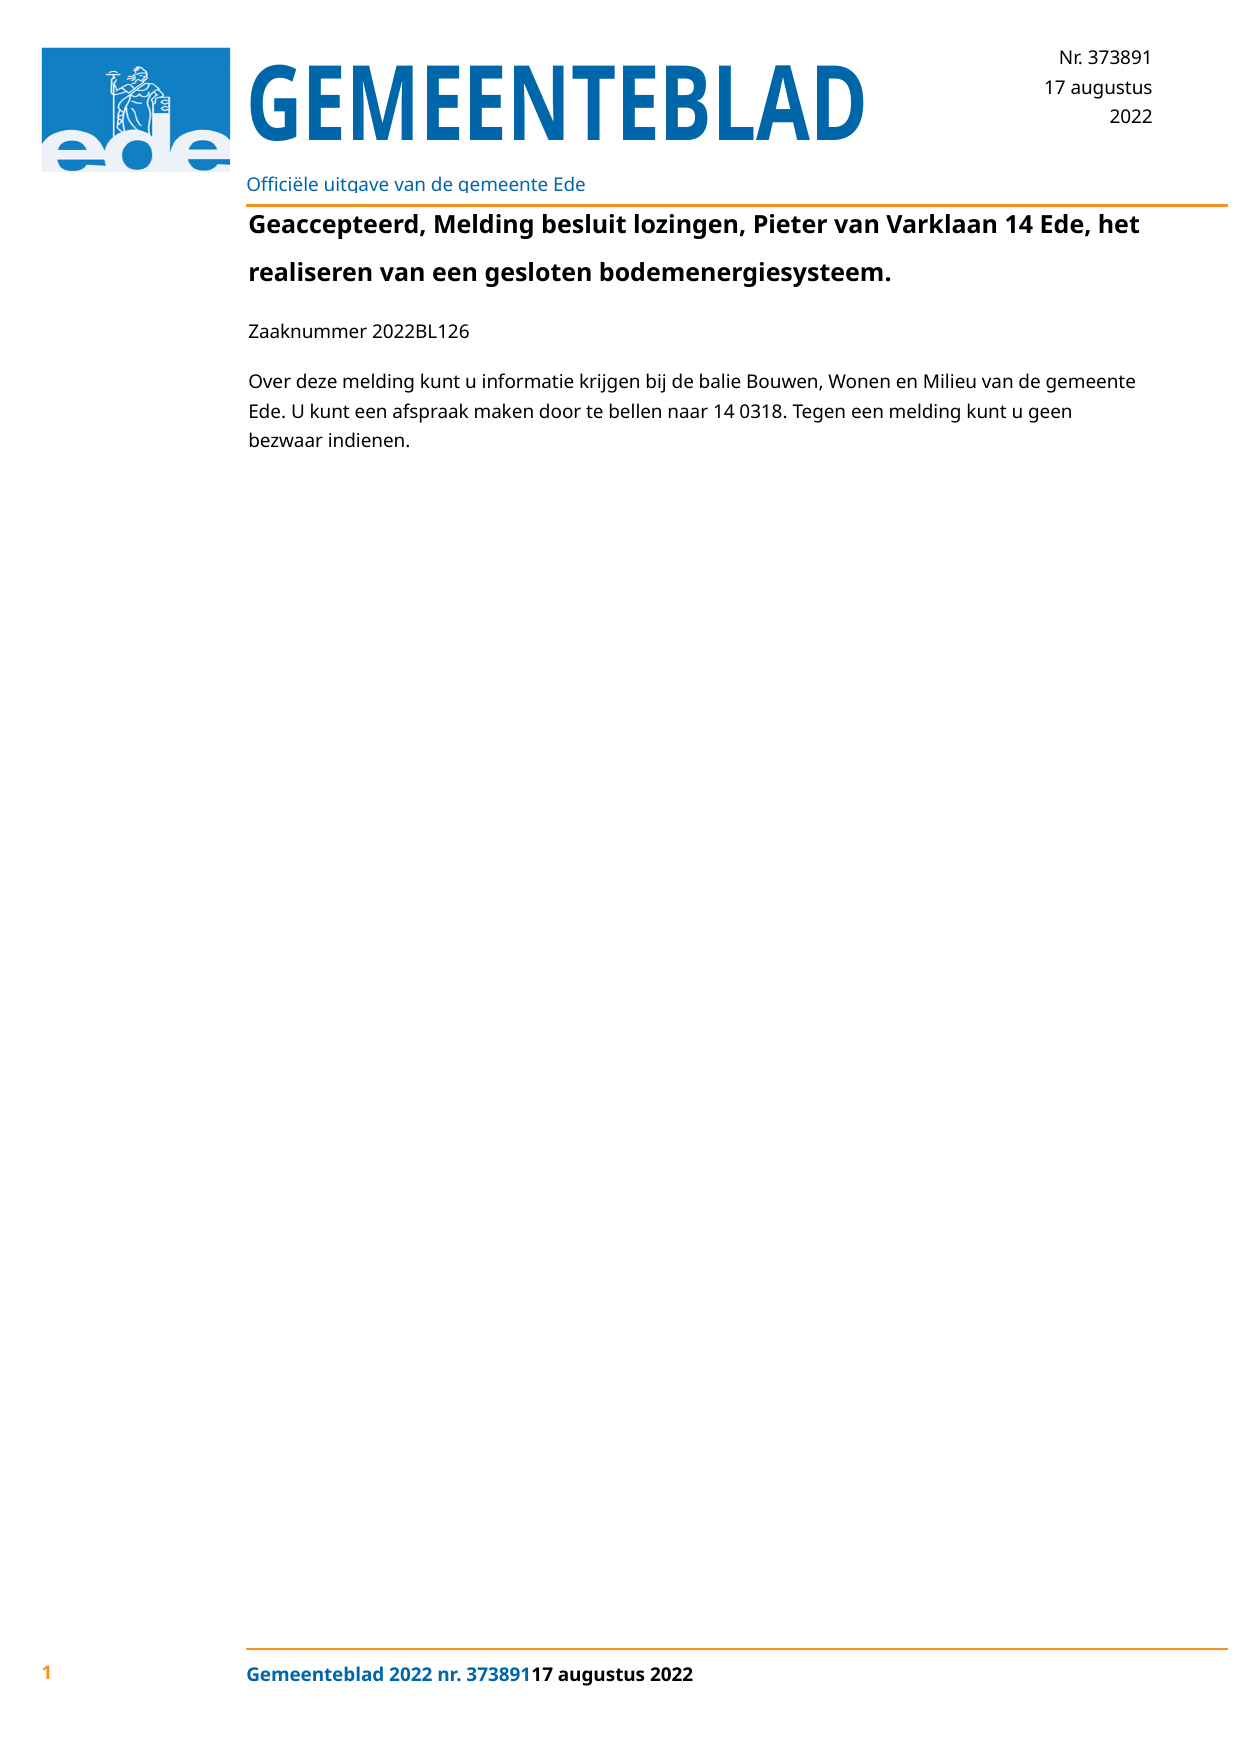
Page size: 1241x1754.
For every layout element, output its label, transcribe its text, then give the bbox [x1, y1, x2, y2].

picture [41, 47, 231, 172]
text Over deze melding kunt u informatie krijgen bij de balie Bouwen, Wonen en Milieu van de gemeente Ede. U kunt een afspraak maken door te bellen naar 14 0318. Tegen een melding kunt u geen bezwaar indienen. [248, 368, 1152, 453]
text Geaccepteerd, Melding besluit lozingen, Pieter van Varklaan 14 Ede, het realiseren van een gesloten bodemenergiesysteem. [248, 207, 1152, 288]
text Zaaknummer 2022BL126 [248, 318, 1152, 344]
